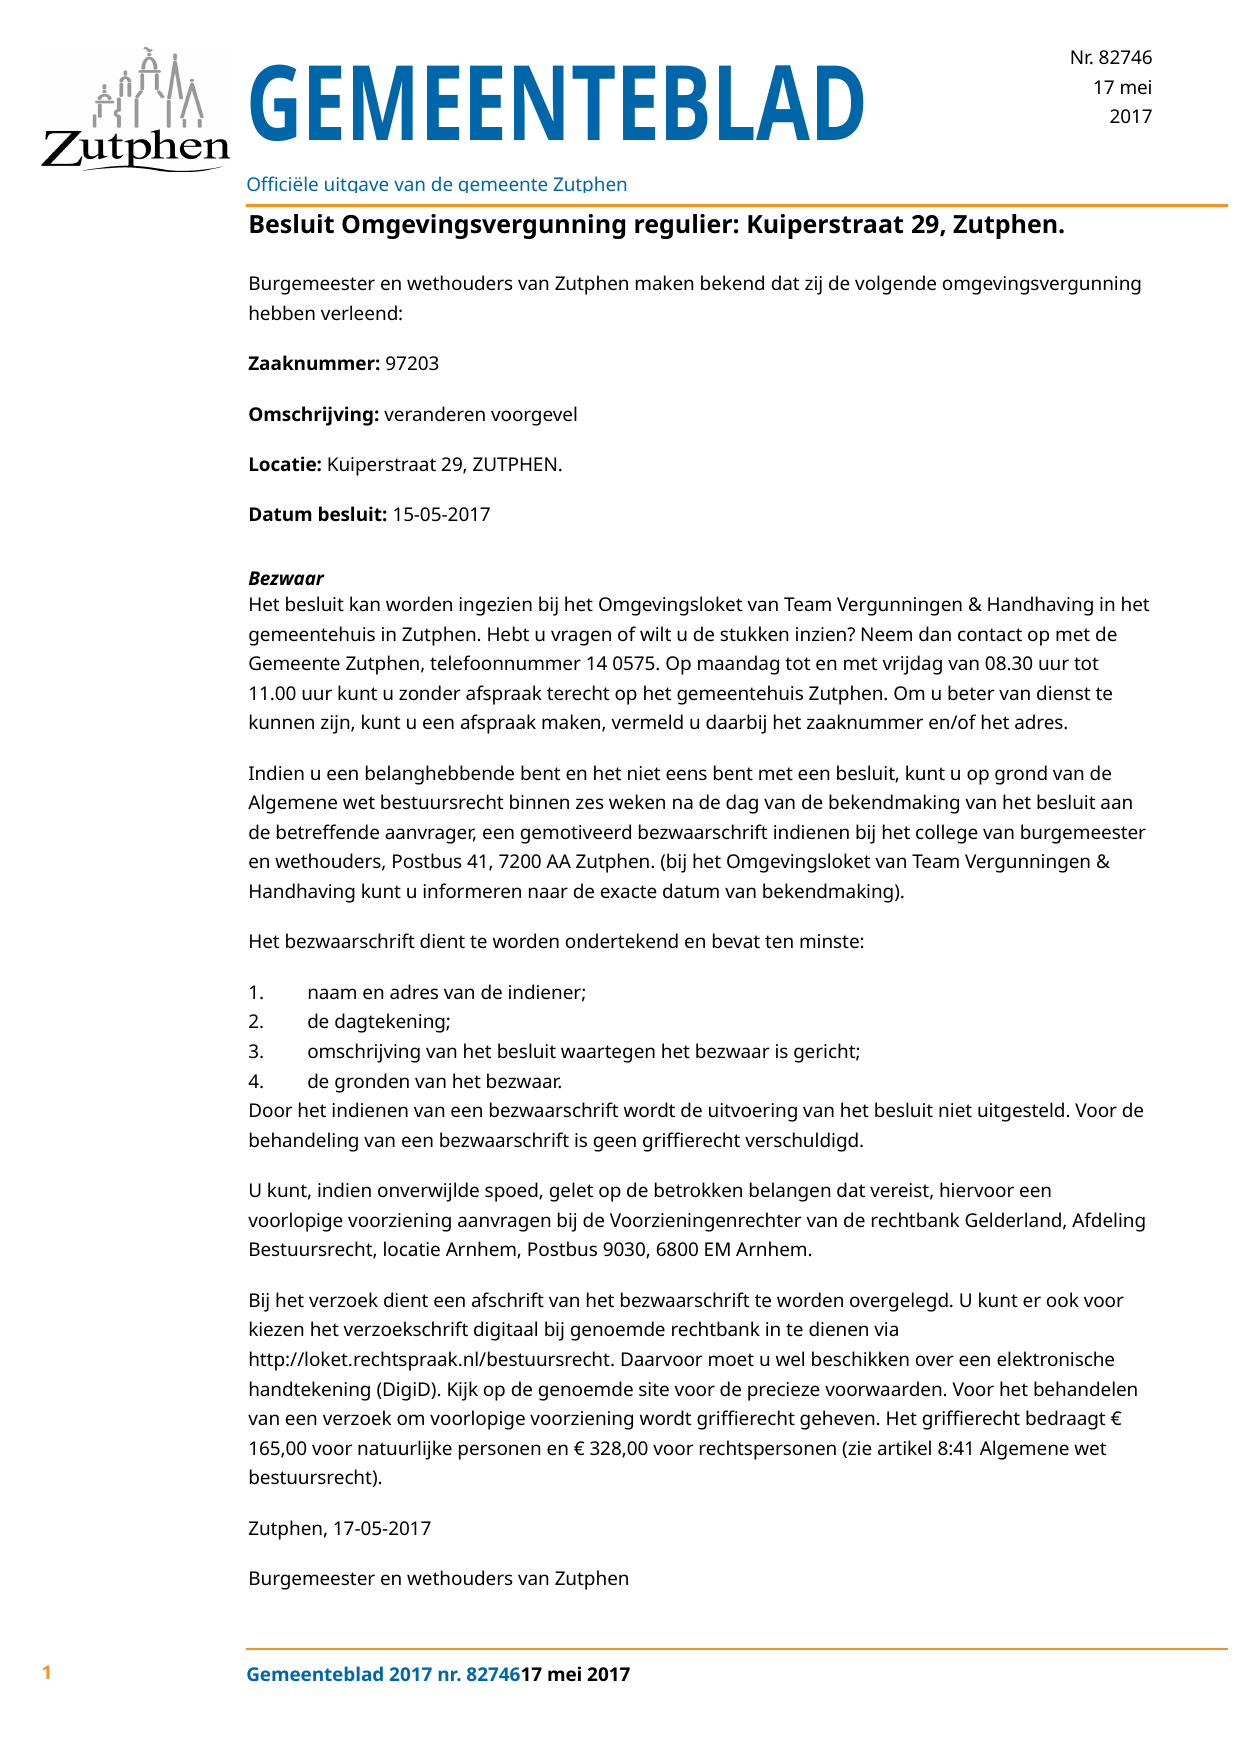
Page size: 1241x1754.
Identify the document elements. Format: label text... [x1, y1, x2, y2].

text Burgemeester en wethouders van Zutphen [248, 1565, 1152, 1591]
text Bij het verzoek dient een afschrift van het bezwaarschrift te worden overgelegd. U kunt er ook voor kiezen het verzoekschrift digitaal bij genoemde rechtbank in te dienen via http://loket.rechtspraak.nl/bestuursrecht. Daarvoor moet u wel beschikken over een elektronische handtekening (DigiD). Kijk op de genoemde site voor de precieze voorwaarden. Voor het behandelen van een verzoek om voorlopige voorziening wordt griffierecht geheven. Het griffierecht bedraagt € 165,00 voor natuurlijke personen en € 328,00 voor rechtspersonen (zie artikel 8:41 Algemene wet bestuursrecht). [248, 1287, 1152, 1490]
text U kunt, indien onverwijlde spoed, gelet op de betrokken belangen dat vereist, hiervoor een voorlopige voorziening aanvragen bij de Voorzieningenrechter van de rechtbank Gelderland, Afdeling Bestuursrecht, locatie Arnhem, Postbus 9030, 6800 EM Arnhem. [248, 1177, 1152, 1262]
text Zaaknummer: 97203 [248, 350, 1152, 376]
list de gronden van het bezwaar. [248, 1068, 1152, 1094]
text Het besluit kan worden ingezien bij het Omgevingsloket van Team Vergunningen & Handhaving in het gemeentehuis in Zutphen. Hebt u vragen of wilt u de stukken inzien? Neem dan contact op met de Gemeente Zutphen, telefoonnummer 14 0575. Op maandag tot en met vrijdag van 08.30 uur tot 11.00 uur kunt u zonder afspraak terecht op het gemeentehuis Zutphen. Om u beter van dienst te kunnen zijn, kunt u een afspraak maken, vermeld u daarbij het zaaknummer en/of het adres. [248, 591, 1152, 735]
text Burgemeester en wethouders van Zutphen maken bekend dat zij de volgende omgevingsvergunning hebben verleend: [248, 270, 1152, 326]
text Door het indienen van een bezwaarschrift wordt de uitvoering van het besluit niet uitgesteld. Voor de behandeling van een bezwaarschrift is geen griffierecht verschuldigd. [248, 1097, 1152, 1153]
list omschrijving van het besluit waartegen het bezwaar is gericht; [248, 1038, 1152, 1064]
text Omschrijving: veranderen voorgevel [248, 401, 1152, 426]
text Indien u een belanghebbende bent en het niet eens bent met een besluit, kunt u op grond van de Algemene wet bestuursrecht binnen zes weken na de dag van de bekendmaking van het besluit aan de betreffende aanvrager, een gemotiveerd bezwaarschrift indienen bij het college van burgemeester en wethouders, Postbus 41, 7200 AA Zutphen. (bij het Omgevingsloket van Team Vergunningen & Handhaving kunt u informeren naar de exacte datum van bekendmaking). [248, 760, 1152, 904]
text Locatie: Kuiperstraat 29, ZUTPHEN. [248, 451, 1152, 477]
text Bezwaar [248, 566, 1152, 591]
text Datum besluit: 15-05-2017 [248, 502, 1152, 527]
text Besluit Omgevingsvergunning regulier: Kuiperstraat 29, Zutphen. [248, 207, 1152, 241]
text Het bezwaarschrift dient te worden ondertekend en bevat ten minste: [248, 929, 1152, 954]
list naam en adres van de indiener; [248, 979, 1152, 1005]
list de dagtekening; [248, 1009, 1152, 1034]
text Zutphen, 17-05-2017 [248, 1515, 1152, 1541]
picture [41, 47, 231, 172]
